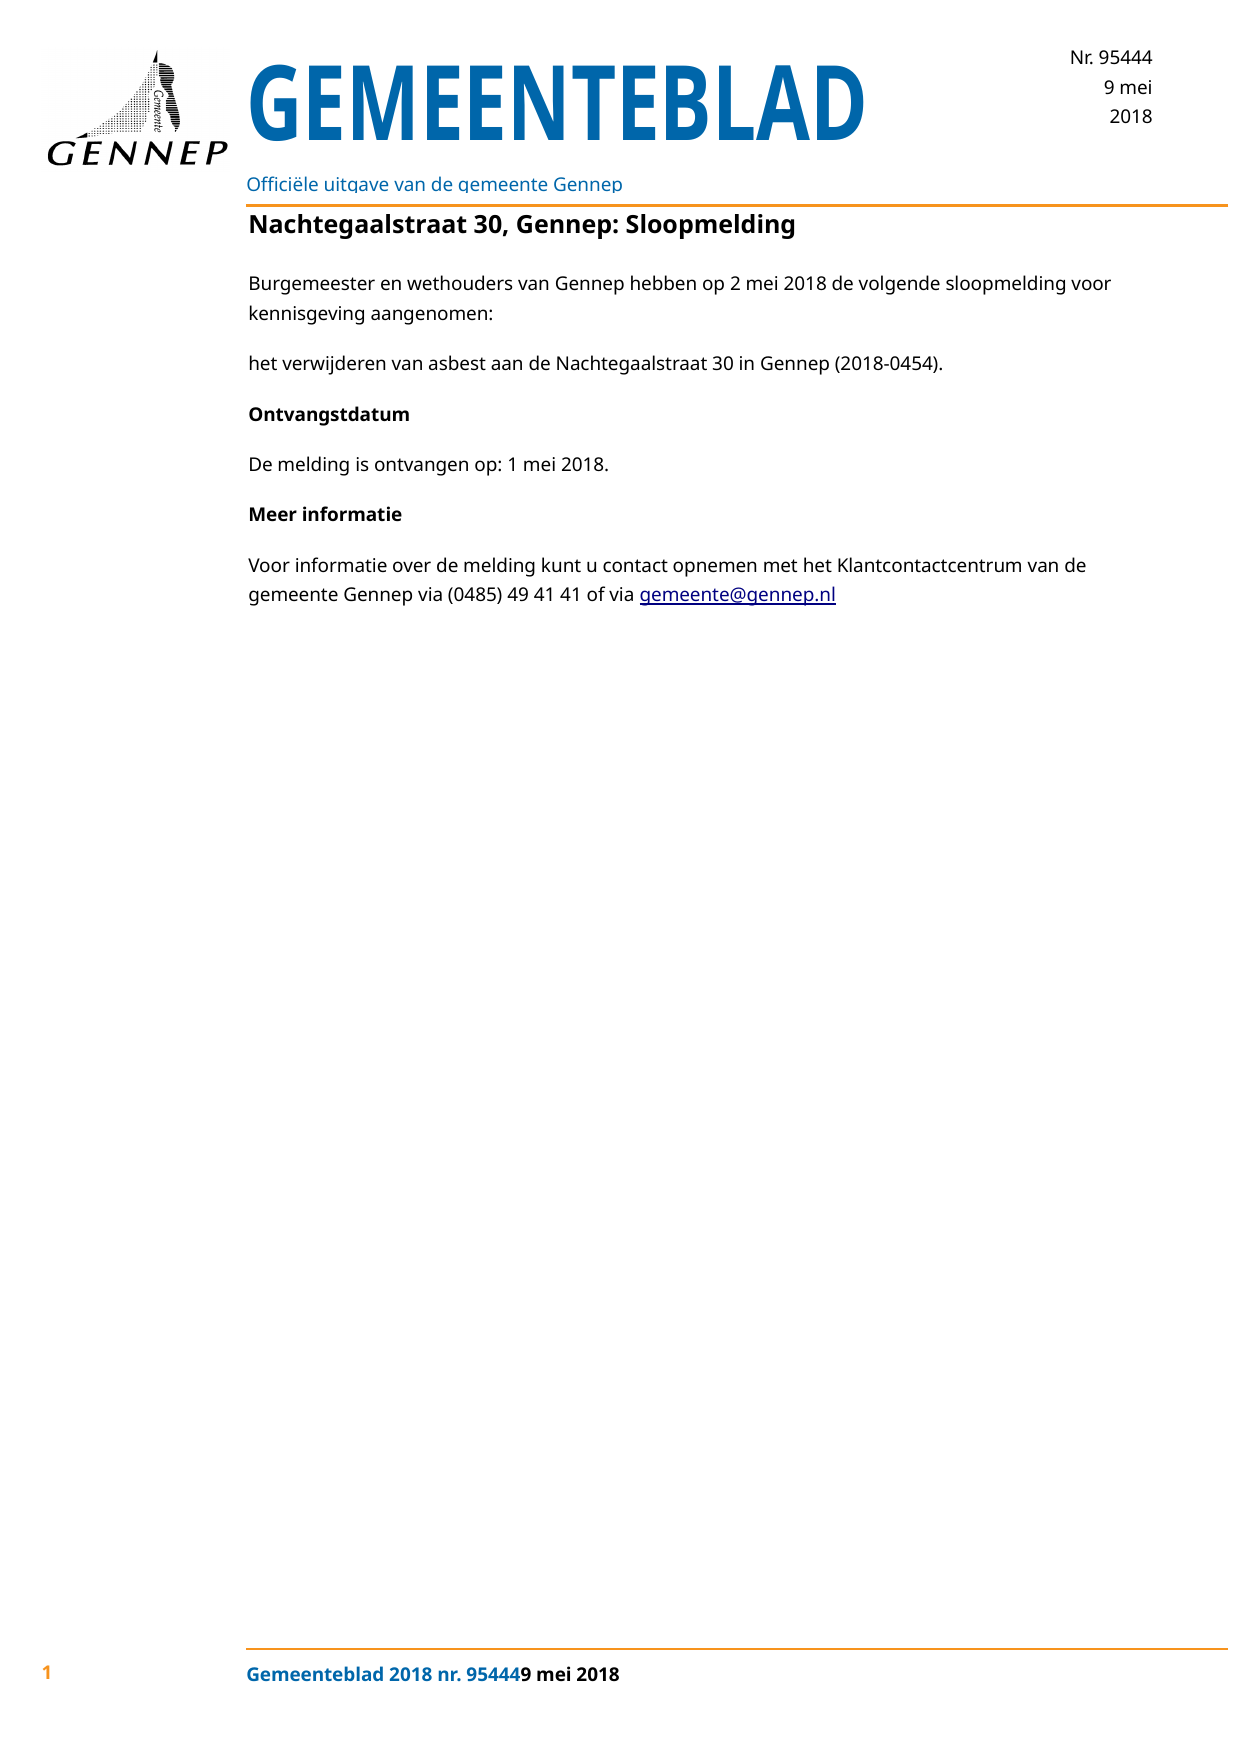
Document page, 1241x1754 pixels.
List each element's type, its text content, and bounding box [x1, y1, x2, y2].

picture [41, 47, 231, 172]
text het verwijderen van asbest aan de Nachtegaalstraat 30 in Gennep (2018-0454). [248, 350, 1152, 376]
text Nachtegaalstraat 30, Gennep: Sloopmelding [248, 207, 1152, 241]
text Burgemeester en wethouders van Gennep hebben op 2 mei 2018 de volgende sloopmelding voor kennisgeving aangenomen: [248, 270, 1152, 326]
text Ontvangstdatum [248, 401, 1152, 426]
text Voor informatie over de melding kunt u contact opnemen met het Klantcontactcentrum van de gemeente Gennep via (0485) 49 41 41 of via gemeente@gennep.nl [248, 552, 1152, 607]
text De melding is ontvangen op: 1 mei 2018. [248, 451, 1152, 477]
text Meer informatie [248, 502, 1152, 527]
